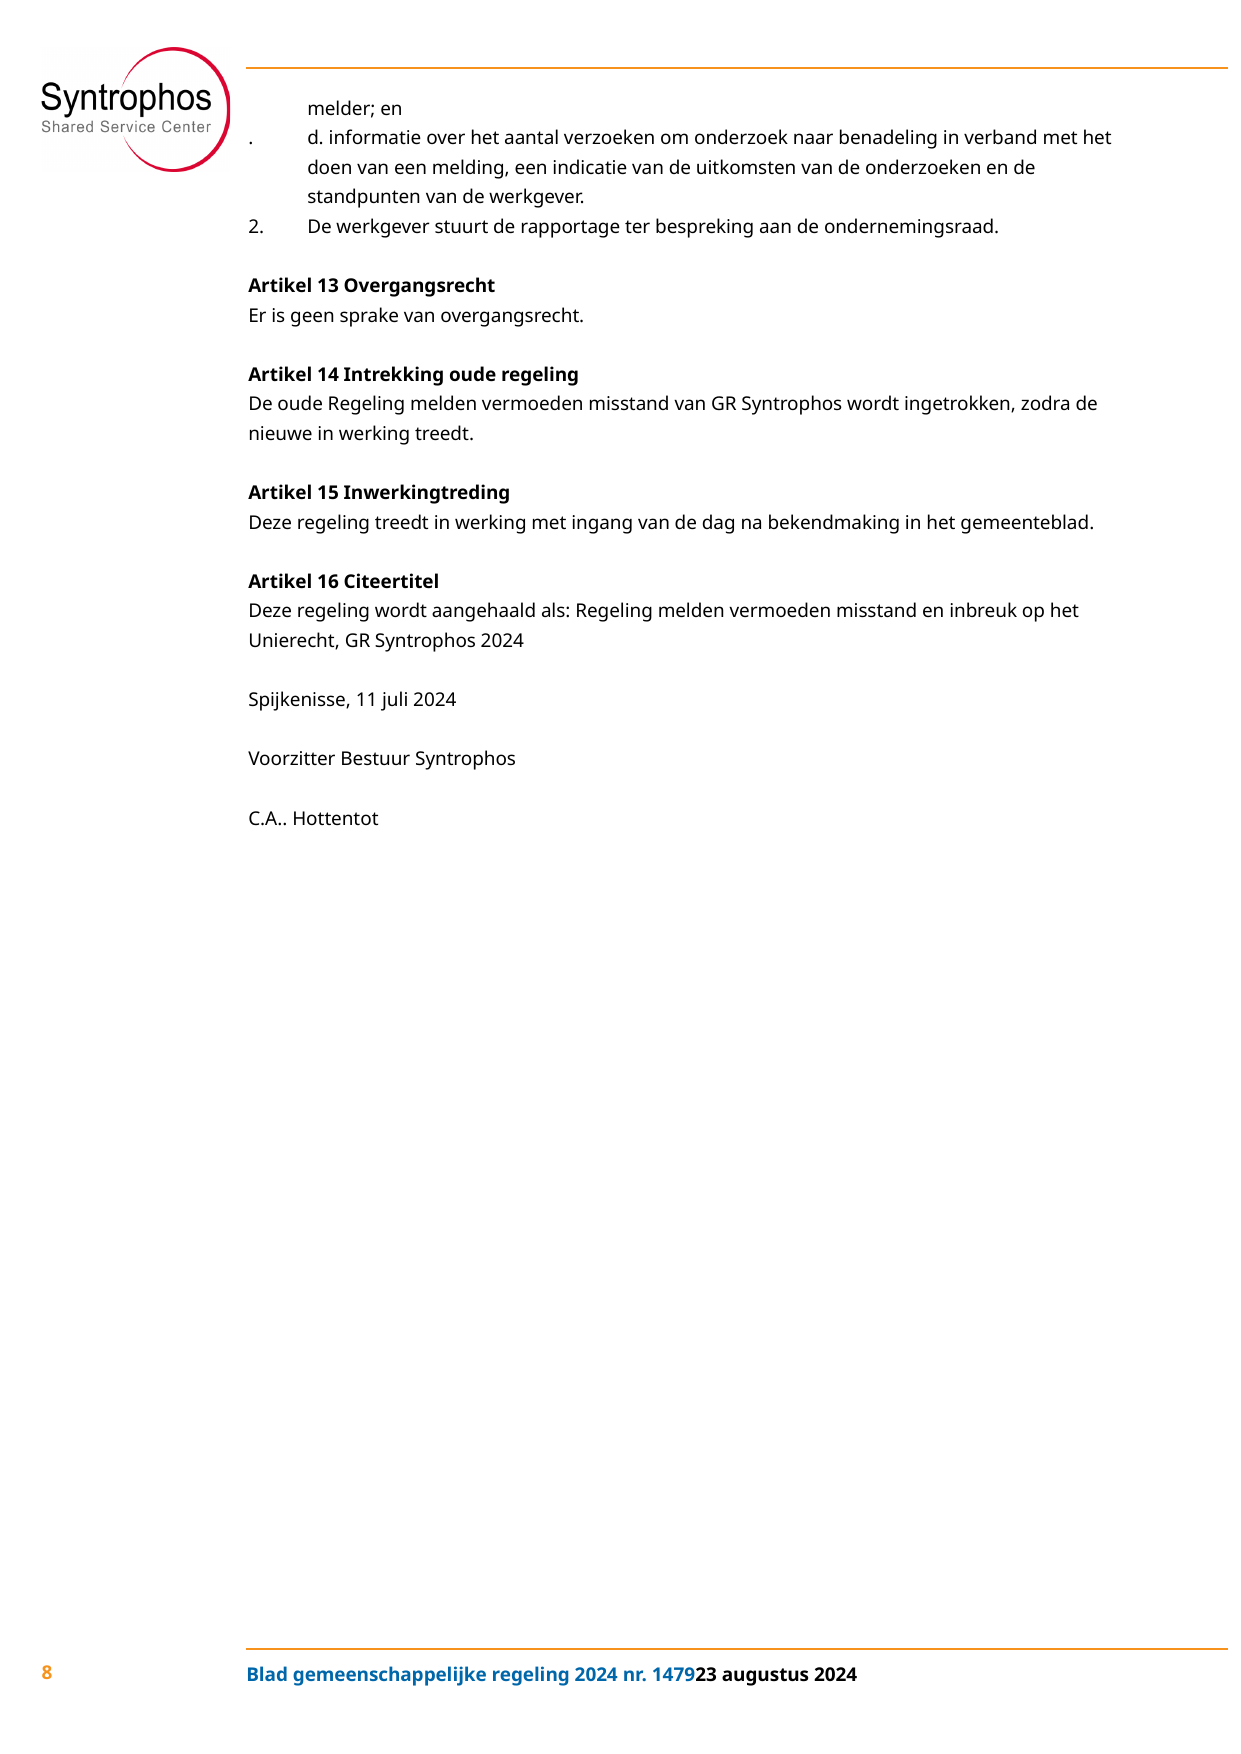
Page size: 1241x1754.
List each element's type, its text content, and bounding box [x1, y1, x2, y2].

text Deze regeling treedt in werking met ingang van de dag na bekendmaking in het gemeenteblad. [248, 509, 1152, 535]
list melder; en [248, 95, 1152, 121]
text Artikel 13 Overgangsrecht [248, 272, 1152, 298]
list De werkgever stuurt de rapportage ter bespreking aan de ondernemingsraad. [248, 213, 1152, 239]
picture [41, 47, 231, 172]
text Artikel 15 Inwerkingtreding [248, 479, 1152, 505]
text Deze regeling wordt aangehaald als: Regeling melden vermoeden misstand en inbreuk op het Unierecht, GR Syntrophos 2024 [248, 598, 1152, 653]
text Artikel 14 Intrekking oude regeling [248, 361, 1152, 387]
text Spijkenisse, 11 juli 2024 [248, 686, 1152, 712]
text Er is geen sprake van overgangsrecht. [248, 302, 1152, 328]
text De oude Regeling melden vermoeden misstand van GR Syntrophos wordt ingetrokken, zodra de nieuwe in werking treedt. [248, 391, 1152, 446]
text C.A.. Hottentot [248, 805, 1152, 831]
list d. informatie over het aantal verzoeken om onderzoek naar benadeling in verband met het doen van een melding, een indicatie van de uitkomsten van de onderzoeken en de standpunten van de werkgever. [248, 124, 1152, 209]
text Voorzitter Bestuur Syntrophos [248, 746, 1152, 771]
text Artikel 16 Citeertitel [248, 568, 1152, 594]
